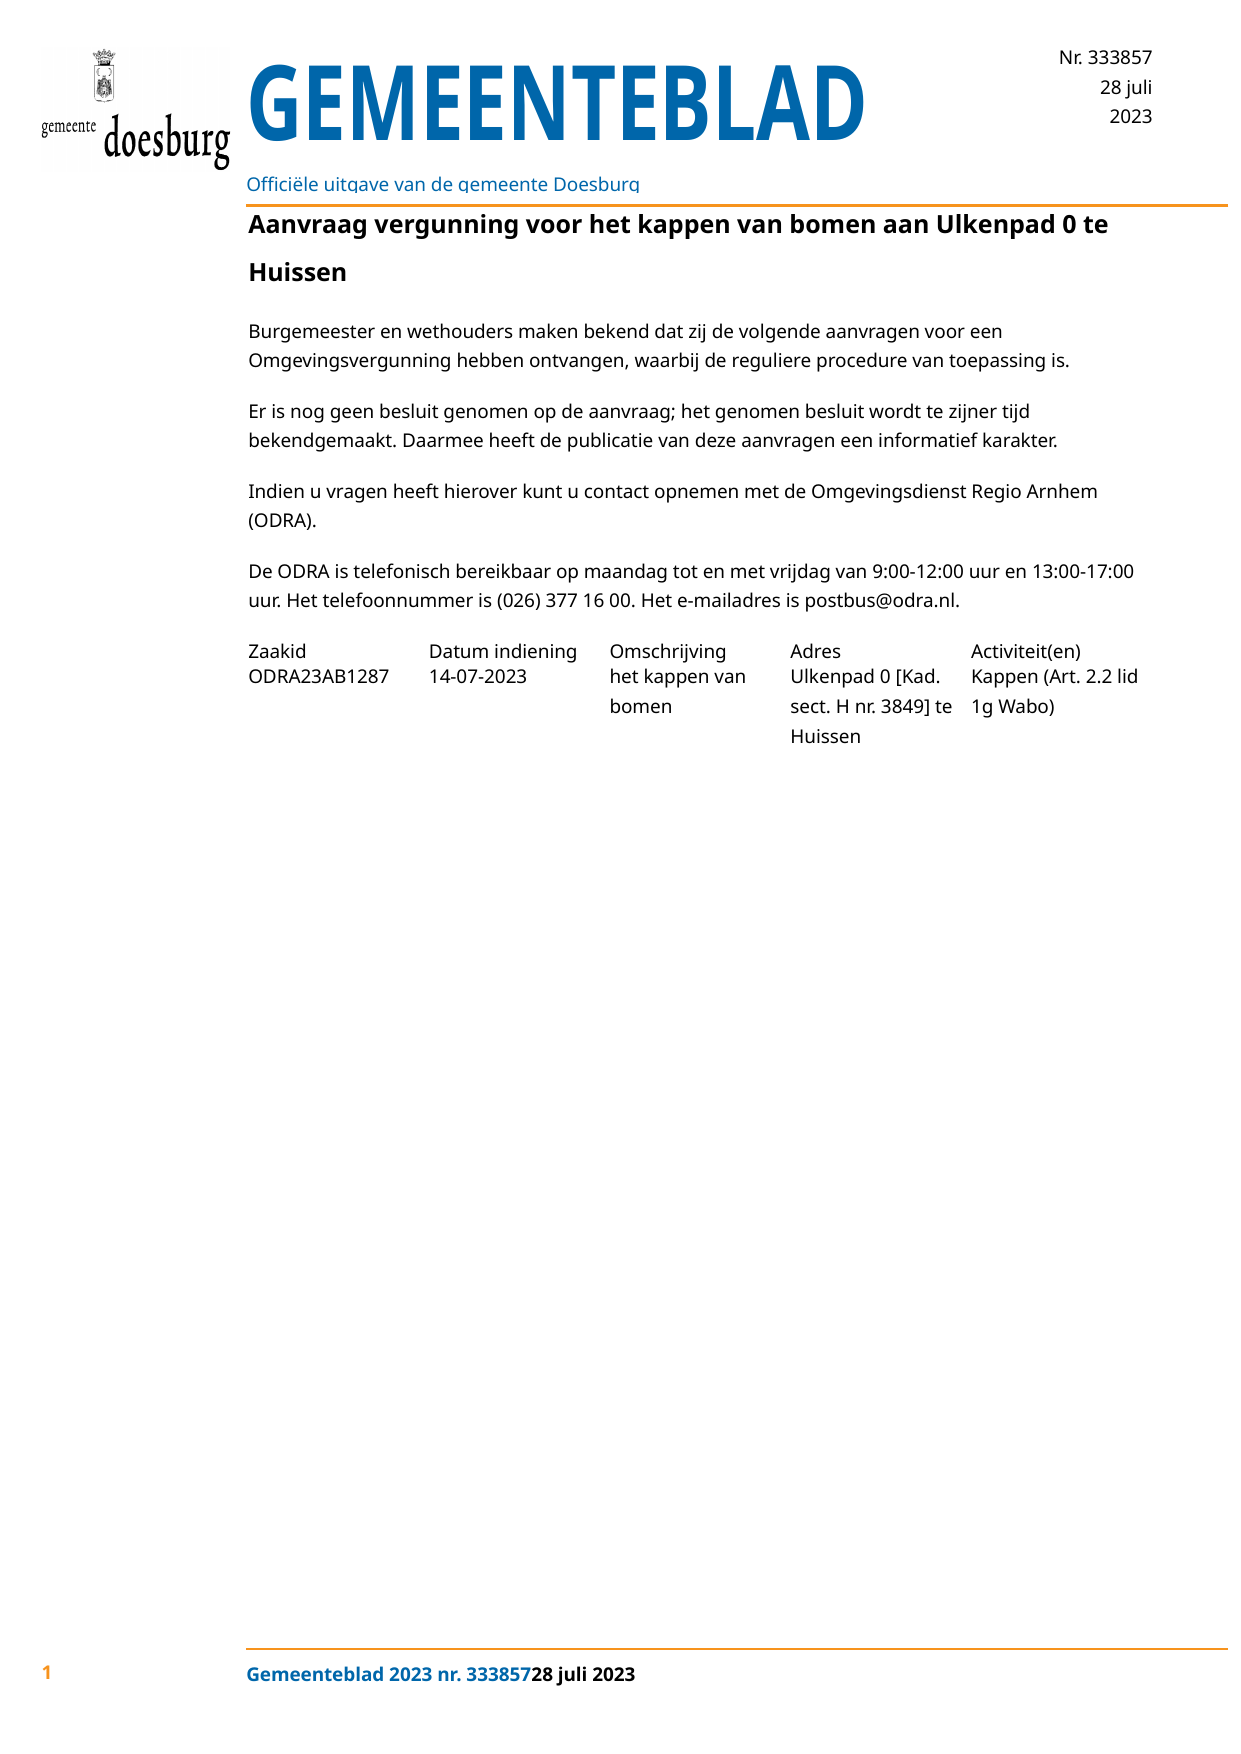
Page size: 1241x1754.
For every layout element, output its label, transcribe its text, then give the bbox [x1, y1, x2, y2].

table_header Omschrijving [609, 638, 790, 664]
table_cell Ulkenpad 0 [Kad. sect. H nr. 3849] te Huissen [790, 664, 971, 749]
table_header Zaakid [248, 638, 429, 664]
text Aanvraag vergunning voor het kappen van bomen aan Ulkenpad 0 te Huissen [248, 207, 1152, 288]
picture [41, 47, 231, 172]
text De ODRA is telefonisch bereikbaar op maandag tot en met vrijdag van 9:00-12:00 uur en 13:00-17:00 uur. Het telefoonnummer is (026) 377 16 00. Het e-mailadres is postbus@odra.nl. [248, 558, 1152, 613]
text Indien u vragen heeft hierover kunt u contact opnemen met de Omgevingsdienst Regio Arnhem (ODRA). [248, 478, 1152, 533]
table_header Activiteit(en) [971, 638, 1152, 664]
text Burgemeester en wethouders maken bekend dat zij de volgende aanvragen voor een Omgevingsvergunning hebben ontvangen, waarbij de reguliere procedure van toepassing is. [248, 318, 1152, 373]
table_cell ODRA23AB1287 [248, 664, 429, 749]
table_cell Kappen (Art. 2.2 lid 1g Wabo) [971, 664, 1152, 749]
table_cell 14-07-2023 [429, 664, 609, 749]
table_cell het kappen van bomen [609, 664, 790, 749]
table_header Datum indiening [429, 638, 609, 664]
text Er is nog geen besluit genomen op de aanvraag; het genomen besluit wordt te zijner tijd bekendgemaakt. Daarmee heeft de publicatie van deze aanvragen een informatief karakter. [248, 398, 1152, 453]
table_header Adres [790, 638, 971, 664]
